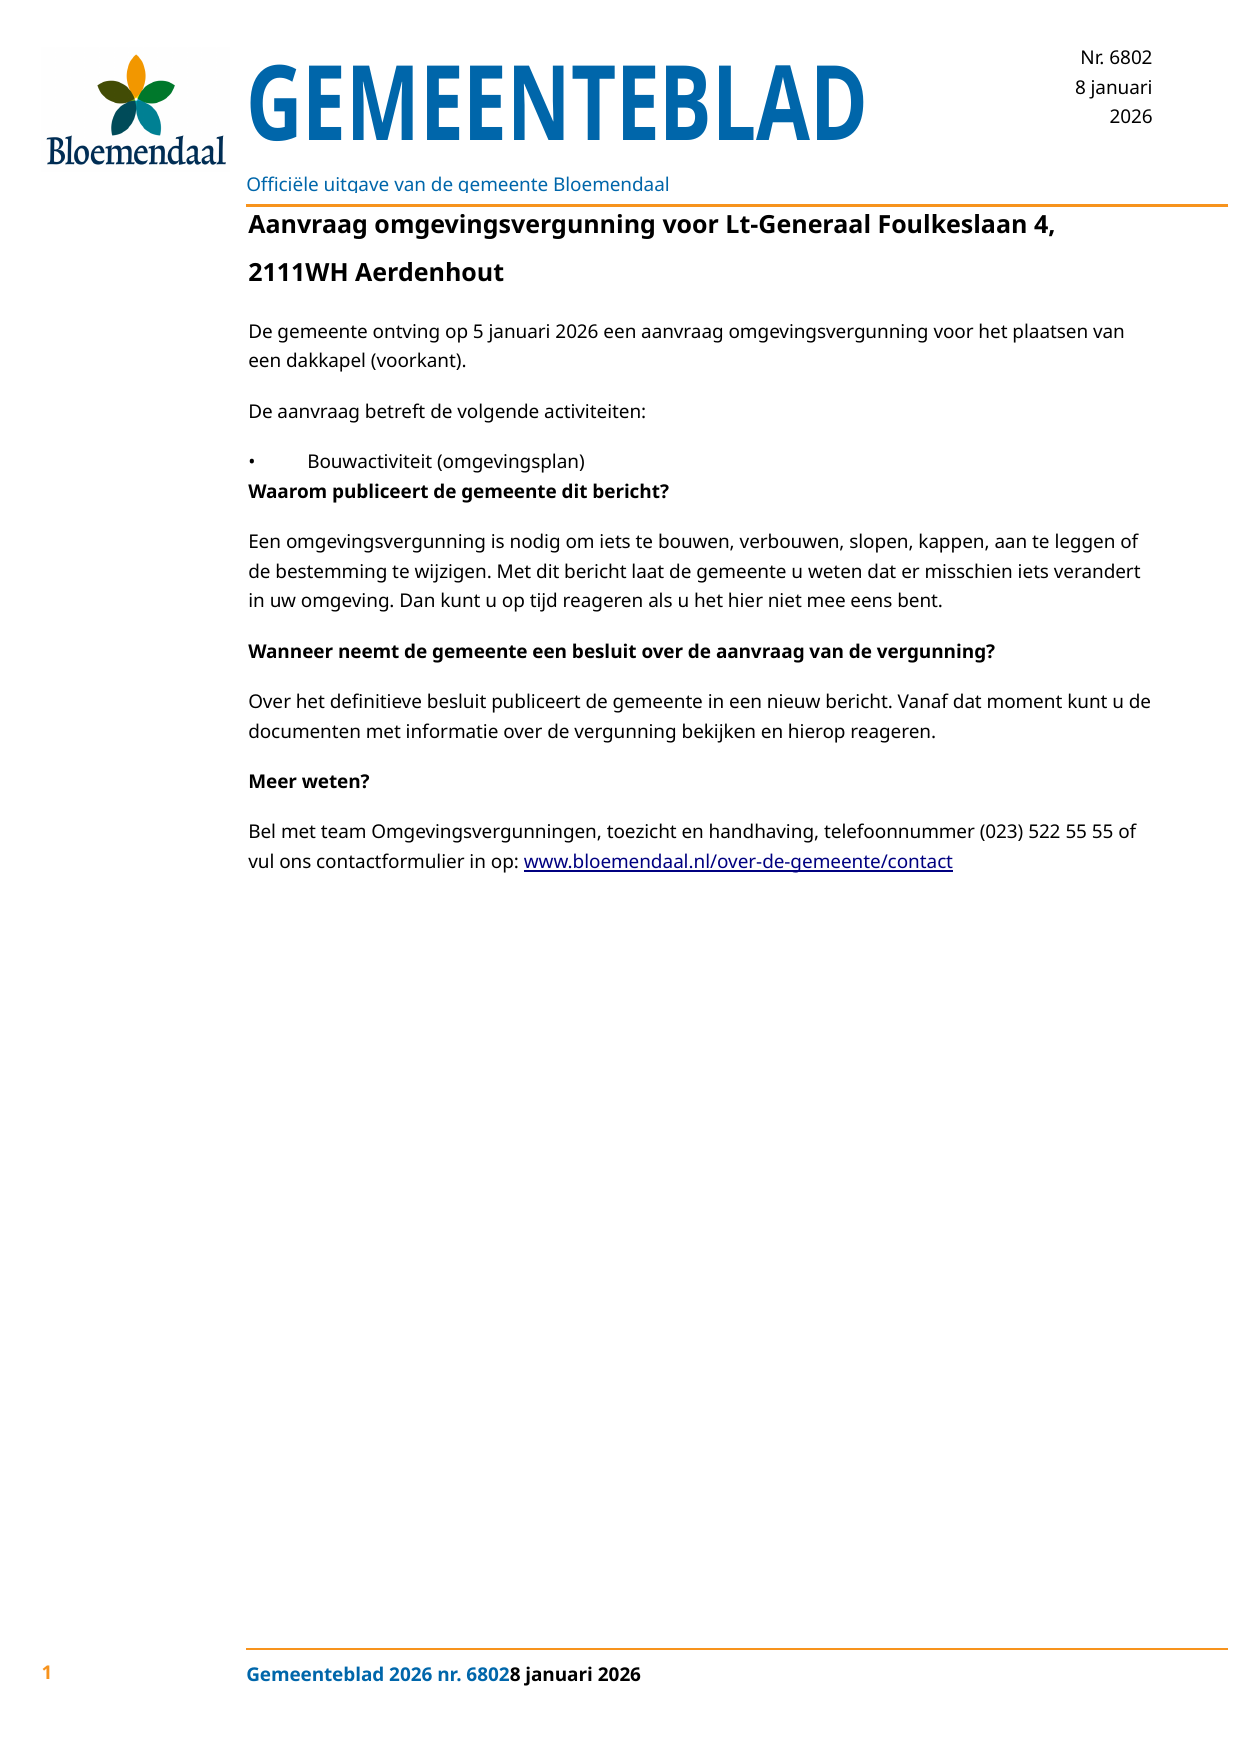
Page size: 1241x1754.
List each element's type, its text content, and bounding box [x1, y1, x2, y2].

text Wanneer neemt de gemeente een besluit over de aanvraag van de vergunning? [248, 638, 1152, 664]
picture [41, 47, 231, 172]
text Meer weten? [248, 768, 1152, 794]
text Waarom publiceert de gemeente dit bericht? [248, 478, 1152, 504]
text Over het definitieve besluit publiceert de gemeente in een nieuw bericht. Vanaf dat moment kunt u de documenten met informatie over de vergunning bekijken en hierop reageren. [248, 688, 1152, 744]
text De gemeente ontving op 5 januari 2026 een aanvraag omgevingsvergunning voor het plaatsen van een dakkapel (voorkant). [248, 318, 1152, 373]
text Bel met team Omgevingsvergunningen, toezicht en handhaving, telefoonnummer (023) 522 55 55 of vul ons contactformulier in op: www.bloemendaal.nl/over-de-gemeente/contact [248, 819, 1152, 874]
text De aanvraag betreft de volgende activiteiten: [248, 398, 1152, 424]
text Een omgevingsvergunning is nodig om iets te bouwen, verbouwen, slopen, kappen, aan te leggen of de bestemming te wijzigen. Met dit bericht laat de gemeente u weten dat er misschien iets verandert in uw omgeving. Dan kunt u op tijd reageren als u het hier niet mee eens bent. [248, 528, 1152, 613]
list Bouwactiviteit (omgevingsplan) [248, 448, 1152, 474]
text Aanvraag omgevingsvergunning voor Lt-Generaal Foulkeslaan 4, 2111WH Aerdenhout [248, 207, 1152, 288]
